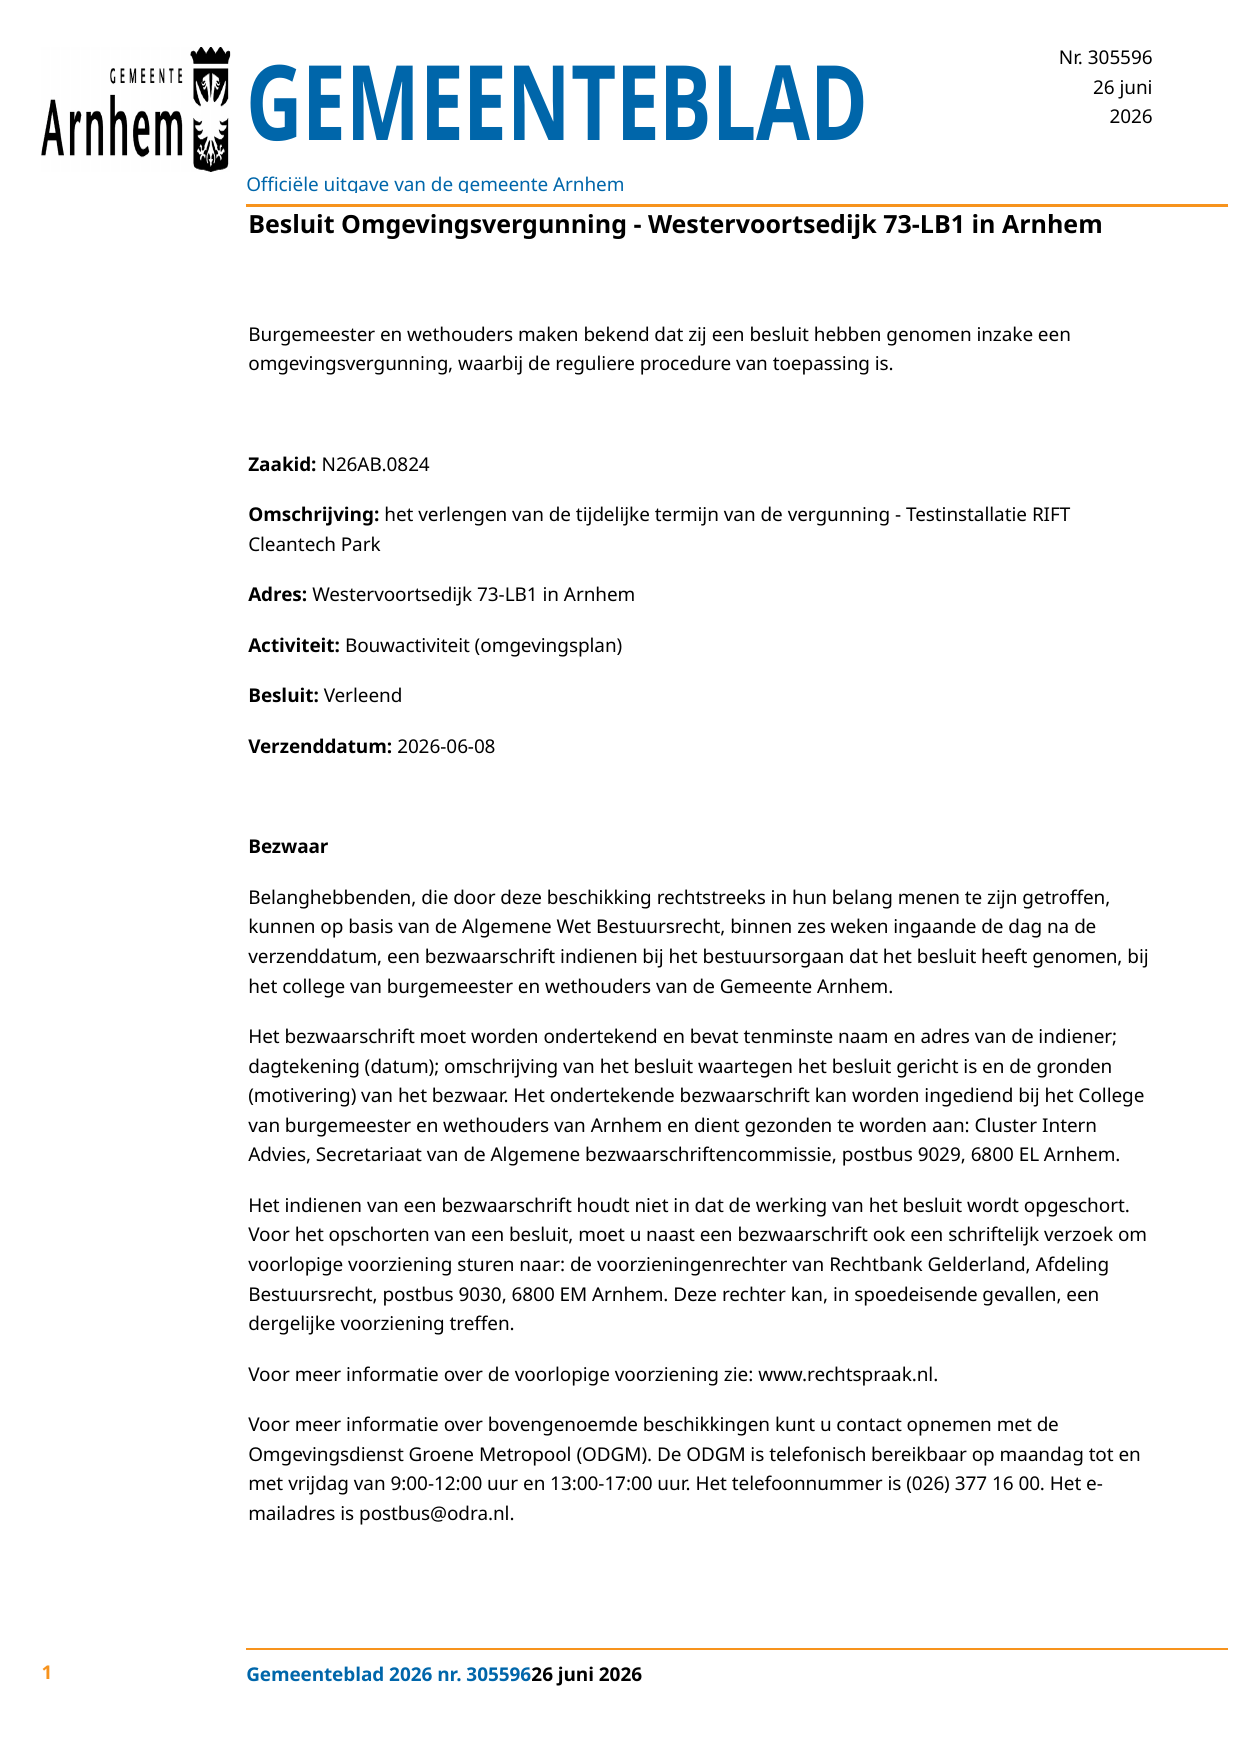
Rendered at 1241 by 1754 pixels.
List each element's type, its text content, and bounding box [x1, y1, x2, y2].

text Zaakid: N26AB.0824 [248, 451, 1152, 477]
text Het indienen van een bezwaarschrift houdt niet in dat de werking van het besluit wordt opgeschort. Voor het opschorten van een besluit, moet u naast een bezwaarschrift ook een schriftelijk verzoek om voorlopige voorziening sturen naar: de voorzieningenrechter van Rechtbank Gelderland, Afdeling Bestuursrecht, postbus 9030, 6800 EM Arnhem. Deze rechter kan, in spoedeisende gevallen, een dergelijke voorziening treffen. [248, 1192, 1152, 1336]
text Besluit: Verleend [248, 682, 1152, 708]
text Verzenddatum: 2026-06-08 [248, 733, 1152, 758]
text Het bezwaarschrift moet worden ondertekend en bevat tenminste naam en adres van de indiener; dagtekening (datum); omschrijving van het besluit waartegen het besluit gericht is en de gronden (motivering) van het bezwaar. Het ondertekende bezwaarschrift kan worden ingediend bij het College van burgemeester en wethouders van Arnhem en dient gezonden te worden aan: Cluster Intern Advies, Secretariaat van de Algemene bezwaarschriftencommissie, postbus 9029, 6800 EL Arnhem. [248, 1023, 1152, 1167]
text Belanghebbenden, die door deze beschikking rechtstreeks in hun belang menen te zijn getroffen, kunnen op basis van de Algemene Wet Bestuursrecht, binnen zes weken ingaande de dag na de verzenddatum, een bezwaarschrift indienen bij het bestuursorgaan dat het besluit heeft genomen, bij het college van burgemeester en wethouders van de Gemeente Arnhem. [248, 884, 1152, 998]
text Omschrijving: het verlengen van de tijdelijke termijn van de vergunning - Testinstallatie RIFT Cleantech Park [248, 502, 1152, 557]
text Bezwaar [248, 834, 1152, 859]
text Besluit Omgevingsvergunning - Westervoortsedijk 73-LB1 in Arnhem [248, 207, 1152, 241]
text Burgemeester en wethouders maken bekend dat zij een besluit hebben genomen inzake een omgevingsvergunning, waarbij de reguliere procedure van toepassing is. [248, 321, 1152, 376]
text Voor meer informatie over bovengenoemde beschikkingen kunt u contact opnemen met de Omgevingsdienst Groene Metropool (ODGM). De ODGM is telefonisch bereikbaar op maandag tot en met vrijdag van 9:00-12:00 uur en 13:00-17:00 uur. Het telefoonnummer is (026) 377 16 00. Het e-mailadres is postbus@odra.nl. [248, 1411, 1152, 1526]
picture [41, 47, 231, 172]
text Activiteit: Bouwactiviteit (omgevingsplan) [248, 632, 1152, 658]
text Adres: Westervoortsedijk 73-LB1 in Arnhem [248, 582, 1152, 607]
text Voor meer informatie over de voorlopige voorziening zie: www.rechtspraak.nl. [248, 1361, 1152, 1386]
